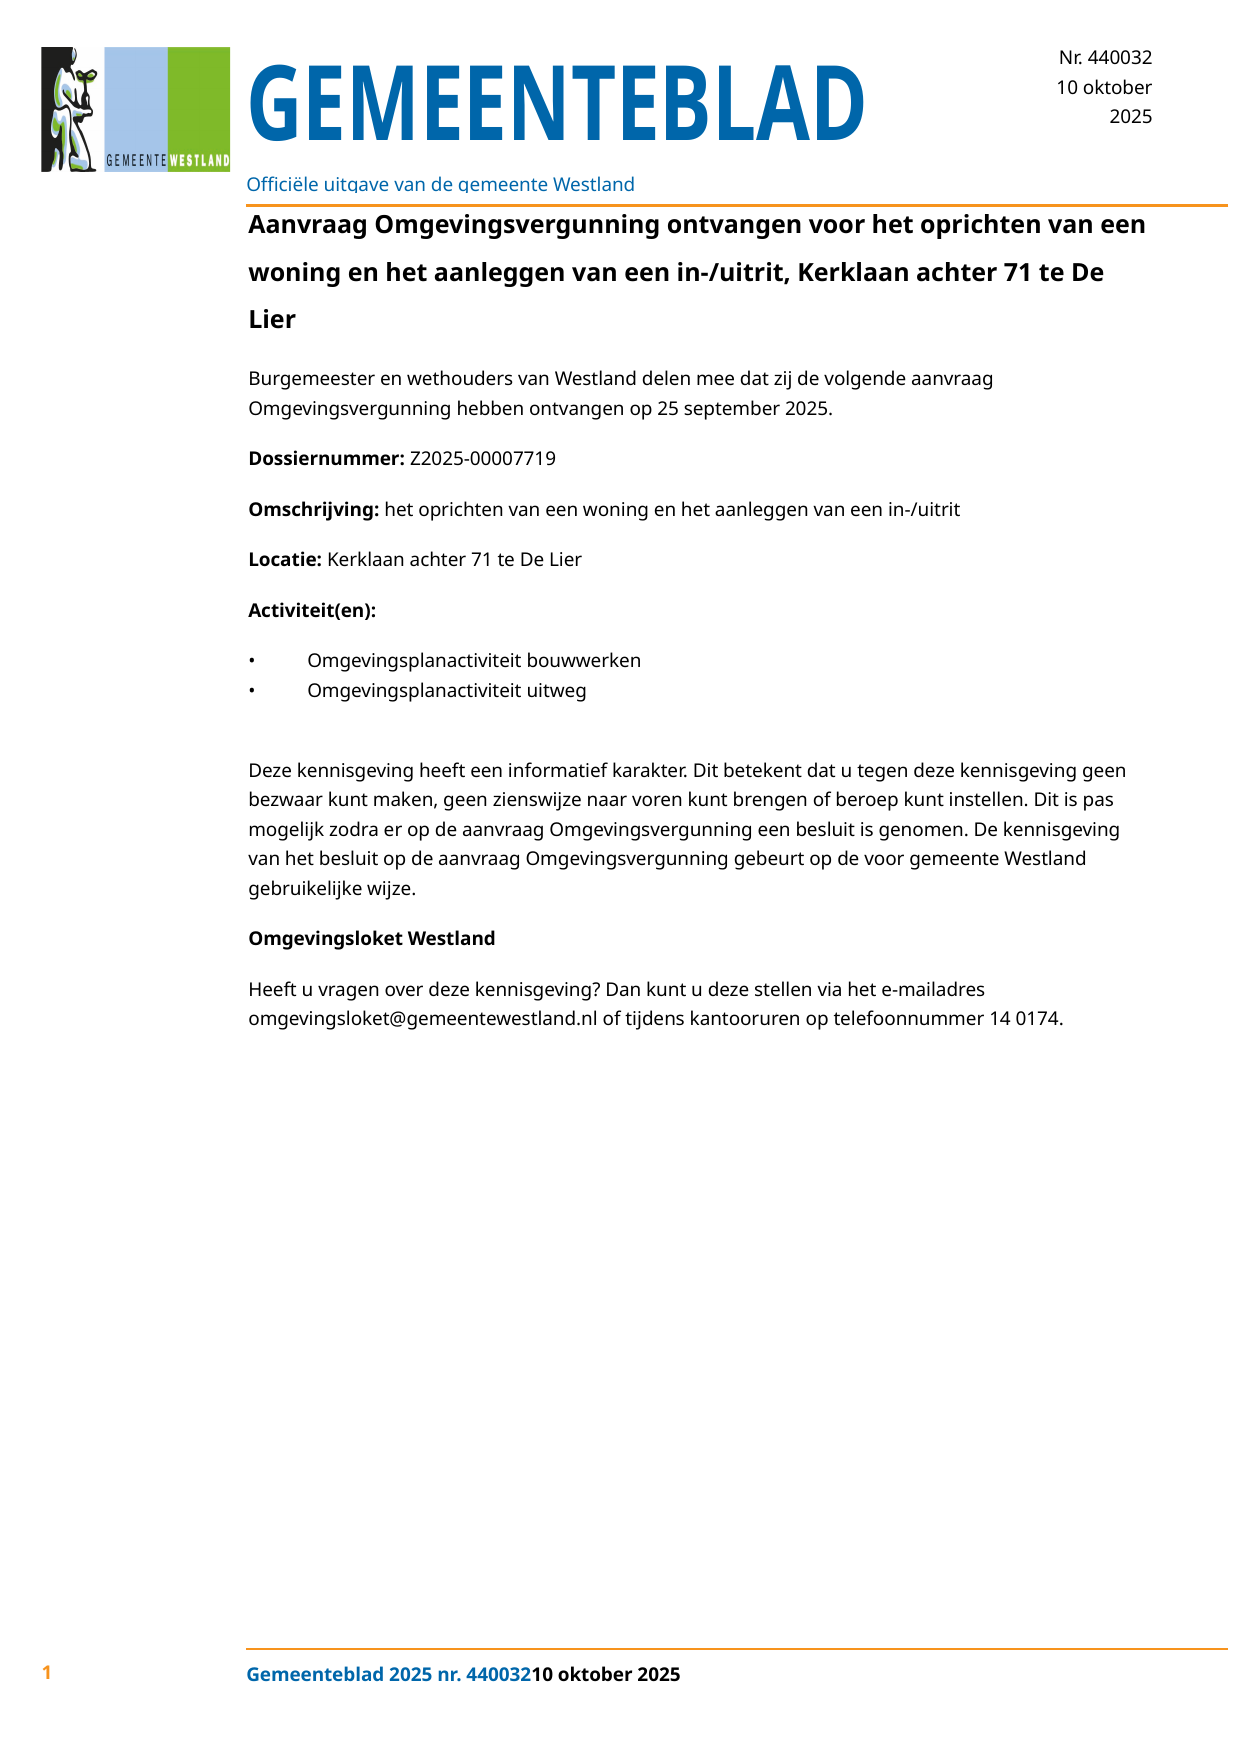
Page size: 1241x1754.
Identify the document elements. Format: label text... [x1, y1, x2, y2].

text Dossiernummer: Z2025-00007719 [248, 446, 1152, 471]
text Omschrijving: het oprichten van een woning en het aanleggen van een in-/uitrit [248, 496, 1152, 522]
text Locatie: Kerklaan achter 71 te De Lier [248, 546, 1152, 572]
list Omgevingsplanactiviteit uitweg [248, 677, 1152, 702]
text Heeft u vragen over deze kennisgeving? Dan kunt u deze stellen via het e-mailadres omgevingsloket@gemeentewestland.nl of tijdens kantooruren op telefoonnummer 14 0174. [248, 976, 1152, 1031]
text Aanvraag Omgevingsvergunning ontvangen voor het oprichten van een woning en het aanleggen van een in-/uitrit, Kerklaan achter 71 te De Lier [248, 207, 1152, 336]
text Burgemeester en wethouders van Westland delen mee dat zij de volgende aanvraag Omgevingsvergunning hebben ontvangen op 25 september 2025. [248, 366, 1152, 421]
text Deze kennisgeving heeft een informatief karakter. Dit betekent dat u tegen deze kennisgeving geen bezwaar kunt maken, geen zienswijze naar voren kunt brengen of beroep kunt instellen. Dit is pas mogelijk zodra er op de aanvraag Omgevingsvergunning een besluit is genomen. De kennisgeving van het besluit op de aanvraag Omgevingsvergunning gebeurt op de voor gemeente Westland gebruikelijke wijze. [248, 757, 1152, 901]
picture [41, 47, 231, 172]
list Omgevingsplanactiviteit bouwwerken [248, 647, 1152, 673]
text Omgevingsloket Westland [248, 926, 1152, 951]
text Activiteit(en): [248, 597, 1152, 622]
